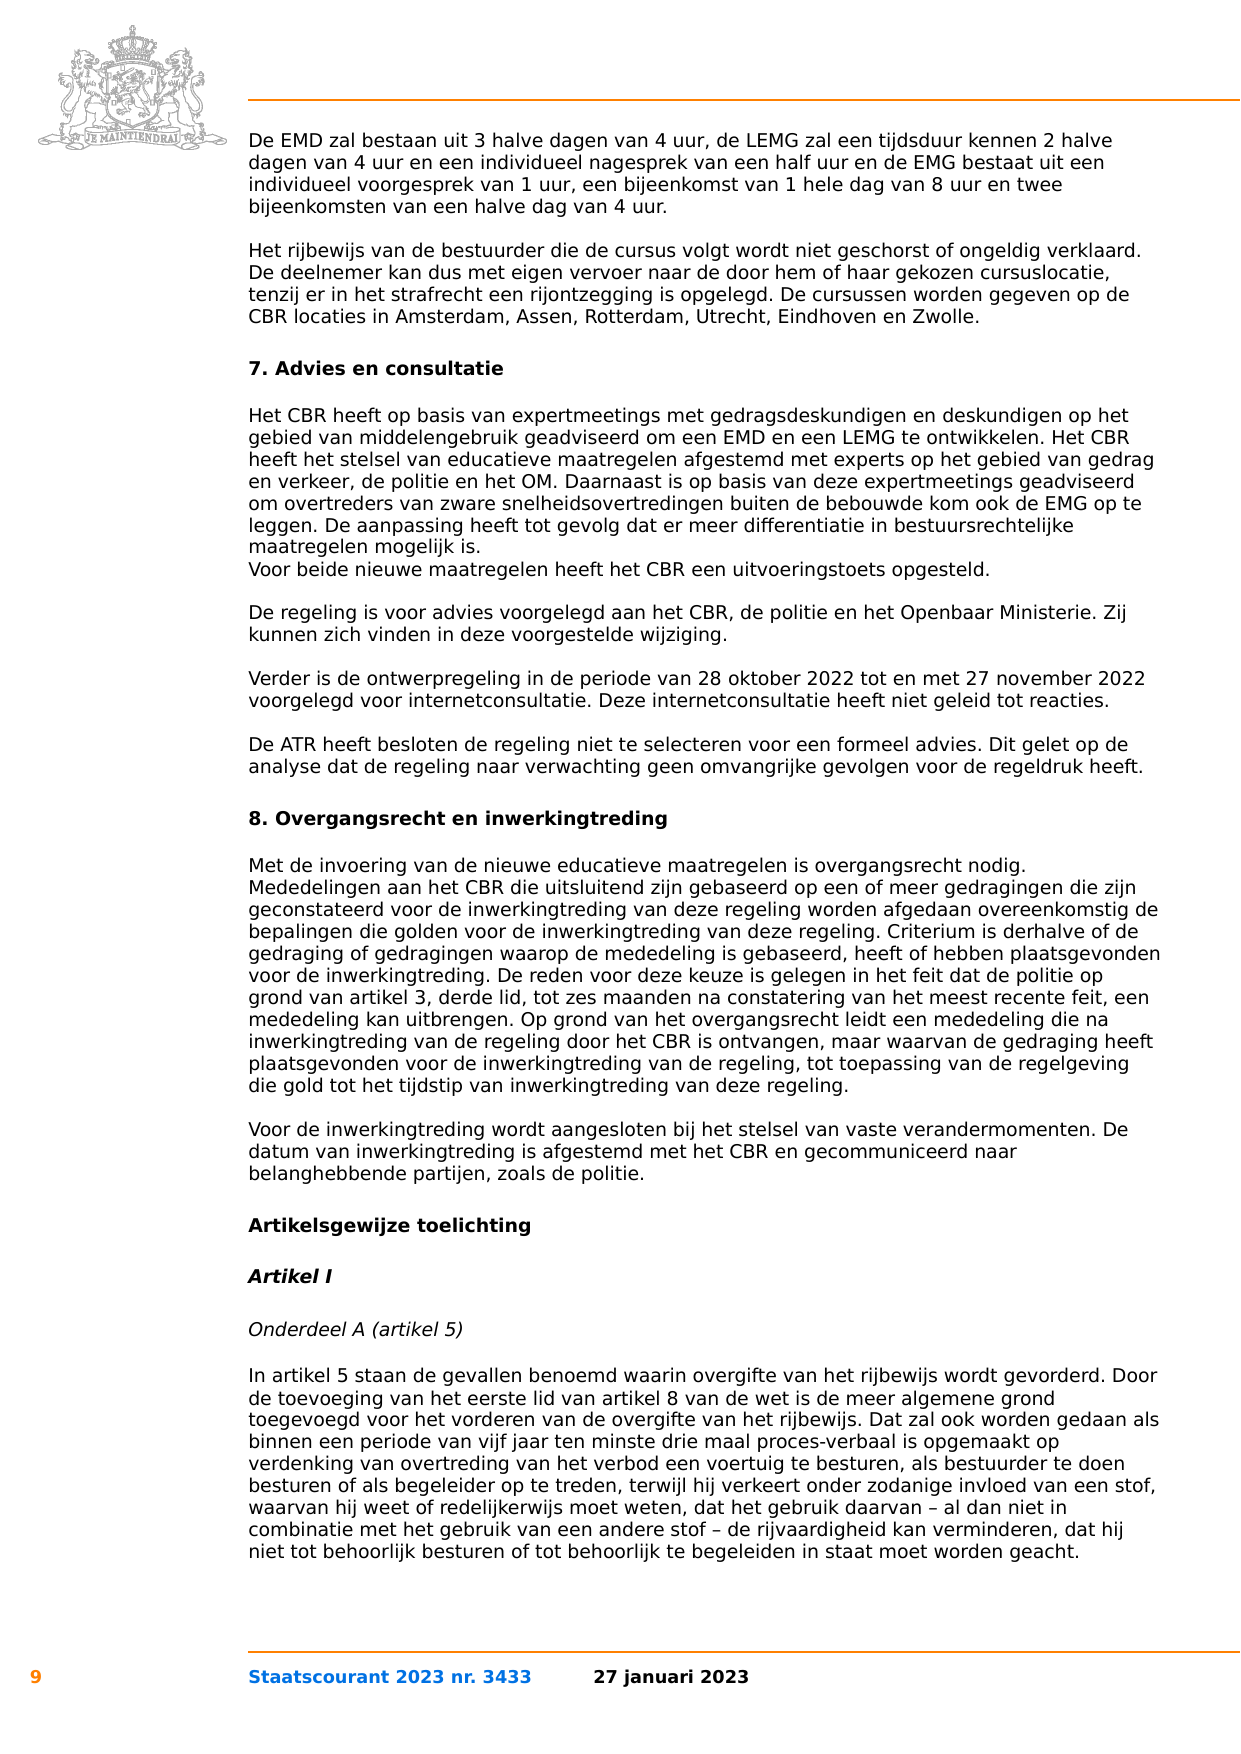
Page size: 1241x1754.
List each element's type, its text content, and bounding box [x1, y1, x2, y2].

subtitle Onderdeel A (artikel 5) [248, 1318, 1163, 1340]
text Het CBR heeft op basis van expertmeetings met gedragsdeskundigen en deskundigen op het gebied van middelengebruik geadviseerd om een EMD en een LEMG te ontwikkelen. Het CBR heeft het stelsel van educatieve maatregelen afgestemd met experts op het gebied van gedrag en verkeer, de politie en het OM. Daarnaast is op basis van deze expertmeetings geadviseerd om overtreders van zware snelheidsovertredingen buiten de bebouwde kom ook de EMG op te leggen. De aanpassing heeft tot gevolg dat er meer differentiatie in bestuursrechtelijke maatregelen mogelijk is. [248, 404, 1163, 558]
text Voor beide nieuwe maatregelen heeft het CBR een uitvoeringstoets opgesteld. [248, 558, 1163, 580]
text De EMD zal bestaan uit 3 halve dagen van 4 uur, de LEMG zal een tijdsduur kennen 2 halve dagen van 4 uur en een individueel nagesprek van een half uur en de EMG bestaat uit een individueel voorgesprek van 1 uur, een bijeenkomst van 1 hele dag van 8 uur en twee bijeenkomsten van een halve dag van 4 uur. [248, 130, 1163, 218]
picture [38, 25, 227, 150]
text Verder is de ontwerpregeling in de periode van 28 oktober 2022 tot en met 27 november 2022 voorgelegd voor internetconsultatie. Deze internetconsultatie heeft niet geleid tot reacties. [248, 668, 1163, 712]
subtitle 8. Overgangsrecht en inwerkingtreding [248, 808, 1163, 830]
subtitle Artikel I [248, 1266, 1163, 1288]
subtitle 7. Advies en consultatie [248, 358, 1163, 379]
text De ATR heeft besloten de regeling niet te selecteren voor een formeel advies. Dit gelet op de analyse dat de regeling naar verwachting geen omvangrijke gevolgen voor de regeldruk heeft. [248, 734, 1163, 778]
text Het rijbewijs van de bestuurder die de cursus volgt wordt niet geschorst of ongeldig verklaard. De deelnemer kan dus met eigen vervoer naar de door hem of haar gekozen cursuslocatie, tenzij er in het strafrecht een rijontzegging is opgelegd. De cursussen worden gegeven op de CBR locaties in Amsterdam, Assen, Rotterdam, Utrecht, Eindhoven en Zwolle. [248, 240, 1163, 328]
subtitle Artikelsgewijze toelichting [248, 1214, 1163, 1236]
text Met de invoering van de nieuwe educatieve maatregelen is overgangsrecht nodig. Mededelingen aan het CBR die uitsluitend zijn gebaseerd op een of meer gedragingen die zijn geconstateerd voor de inwerkingtreding van deze regeling worden afgedaan overeenkomstig de bepalingen die golden voor de inwerkingtreding van deze regeling. Criterium is derhalve of de gedraging of gedragingen waarop de mededeling is gebaseerd, heeft of hebben plaatsgevonden voor de inwerkingtreding. De reden voor deze keuze is gelegen in het feit dat de politie op grond van artikel 3, derde lid, tot zes maanden na constatering van het meest recente feit, een mededeling kan uitbrengen. Op grond van het overgangsrecht leidt een mededeling die na inwerkingtreding van de regeling door het CBR is ontvangen, maar waarvan de gedraging heeft plaatsgevonden voor de inwerkingtreding van de regeling, tot toepassing van de regelgeving die gold tot het tijdstip van inwerkingtreding van deze regeling. [248, 855, 1163, 1097]
text De regeling is voor advies voorgelegd aan het CBR, de politie en het Openbaar Ministerie. Zij kunnen zich vinden in deze voorgestelde wijziging. [248, 602, 1163, 646]
text Voor de inwerkingtreding wordt aangesloten bij het stelsel van vaste verandermomenten. De datum van inwerkingtreding is afgestemd met het CBR en gecommuniceerd naar belanghebbende partijen, zoals de politie. [248, 1118, 1163, 1184]
text In artikel 5 staan de gevallen benoemd waarin overgifte van het rijbewijs wordt gevorderd. Door de toevoeging van het eerste lid van artikel 8 van de wet is de meer algemene grond toegevoegd voor het vorderen van de overgifte van het rijbewijs. Dat zal ook worden gedaan als binnen een periode van vijf jaar ten minste drie maal proces-verbaal is opgemaakt op verdenking van overtreding van het verbod een voertuig te besturen, als bestuurder te doen besturen of als begeleider op te treden, terwijl hij verkeert onder zodanige invloed van een stof, waarvan hij weet of redelijkerwijs moet weten, dat het gebruik daarvan – al dan niet in combinatie met het gebruik van een andere stof – de rijvaardigheid kan verminderen, dat hij niet tot behoorlijk besturen of tot behoorlijk te begeleiden in staat moet worden geacht. [248, 1365, 1163, 1563]
